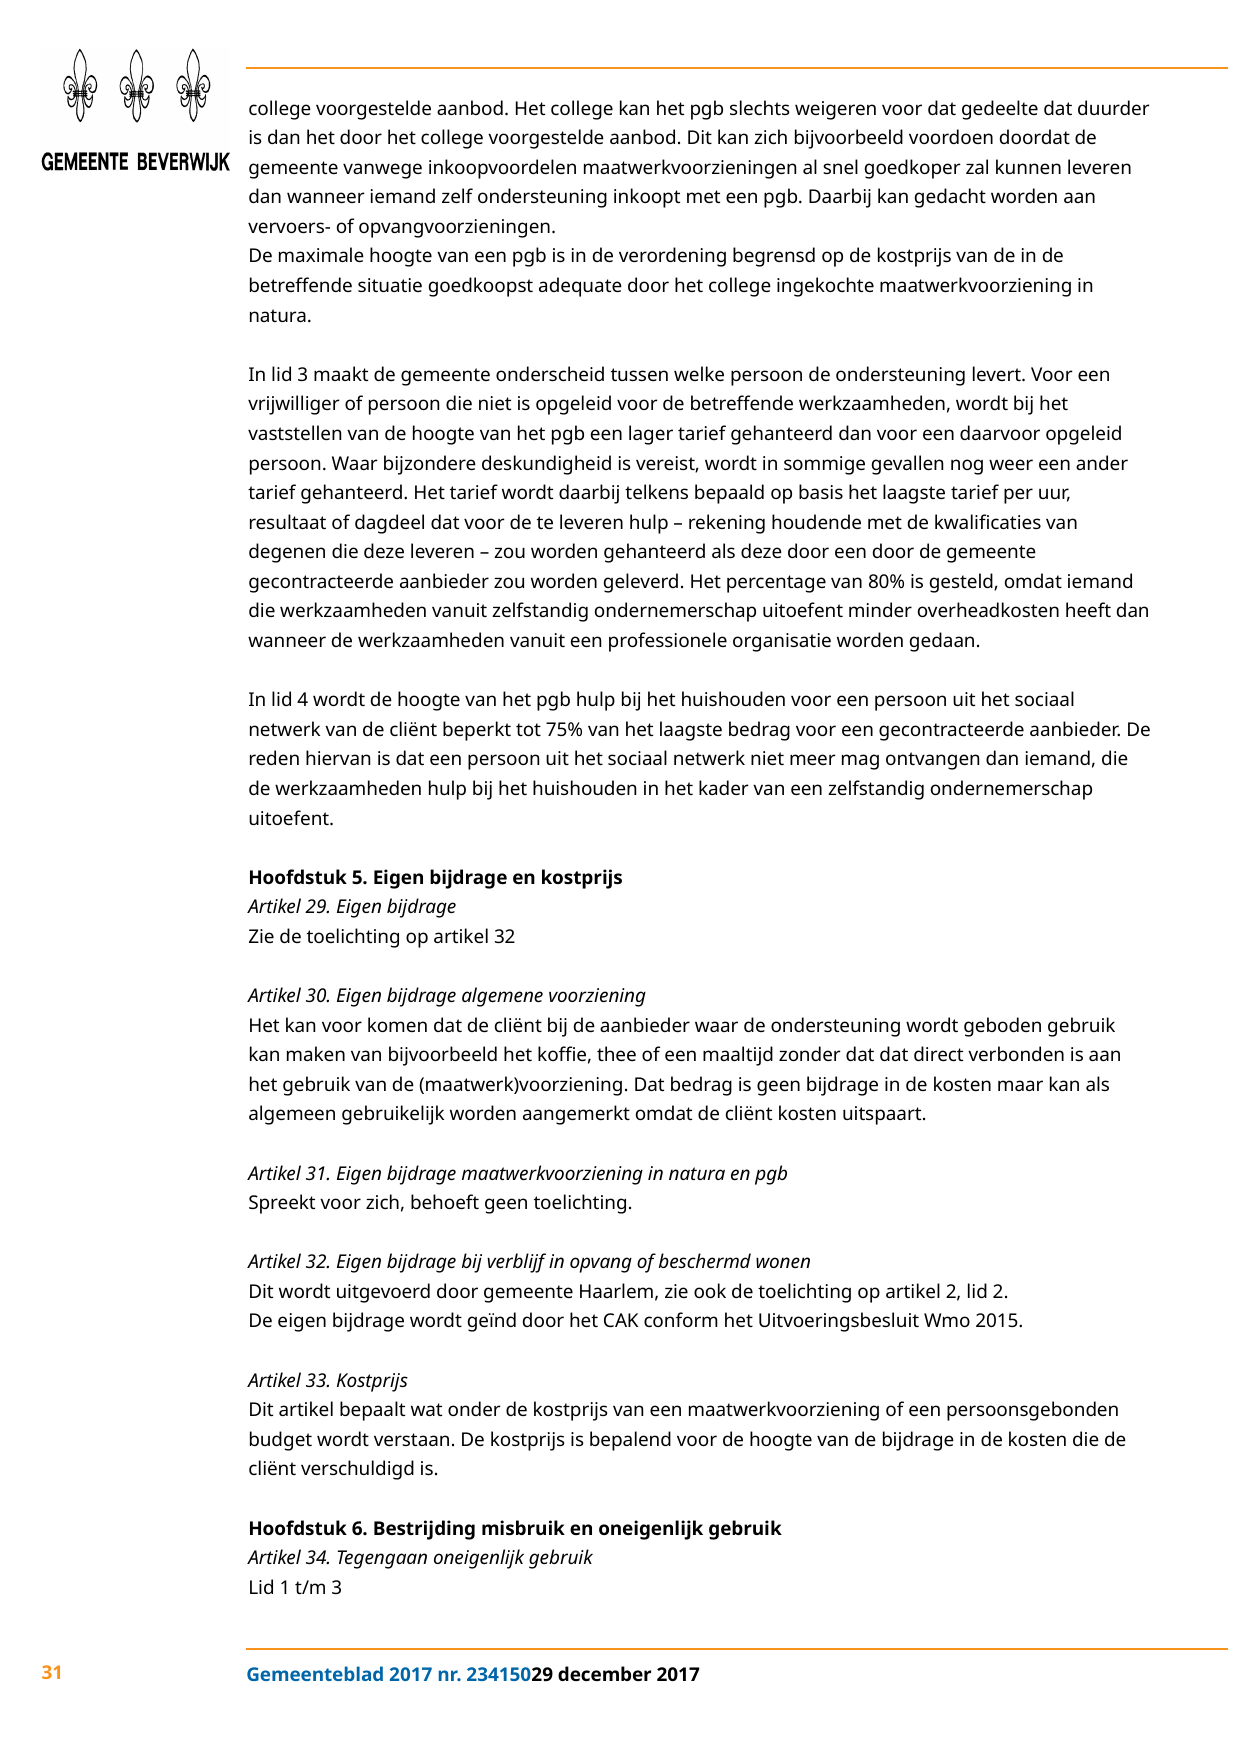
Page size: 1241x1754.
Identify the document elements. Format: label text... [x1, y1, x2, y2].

text In lid 4 wordt de hoogte van het pgb hulp bij het huishouden voor een persoon uit het sociaal netwerk van de cliënt beperkt tot 75% van het laagste bedrag voor een gecontracteerde aanbieder. De reden hiervan is dat een persoon uit het sociaal netwerk niet meer mag ontvangen dan iemand, die de werkzaamheden hulp bij het huishouden in het kader van een zelfstandig ondernemerschap uitoefent. [248, 686, 1152, 831]
text Artikel 33. Kostprijs [248, 1367, 1152, 1393]
text Artikel 34. Tegengaan oneigenlijk gebruik [248, 1544, 1152, 1570]
text De eigen bijdrage wordt geïnd door het CAK conform het Uitvoeringsbesluit Wmo 2015. [248, 1308, 1152, 1333]
text Artikel 31. Eigen bijdrage maatwerkvoorziening in natura en pgb [248, 1160, 1152, 1186]
text Het kan voor komen dat de cliënt bij de aanbieder waar de ondersteuning wordt geboden gebruik kan maken van bijvoorbeeld het koffie, thee of een maaltijd zonder dat dat direct verbonden is aan het gebruik van de (maatwerk)voorziening. Dat bedrag is geen bijdrage in de kosten maar kan als algemeen gebruikelijk worden aangemerkt omdat de cliënt kosten uitspaart. [248, 1012, 1152, 1126]
text Lid 1 t/m 3 [248, 1574, 1152, 1600]
text Hoofdstuk 5. Eigen bijdrage en kostprijs [248, 864, 1152, 890]
text Spreekt voor zich, behoeft geen toelichting. [248, 1189, 1152, 1215]
text college voorgestelde aanbod. Het college kan het pgb slechts weigeren voor dat gedeelte dat duurder is dan het door het college voorgestelde aanbod. Dit kan zich bijvoorbeeld voordoen doordat de gemeente vanwege inkoopvoordelen maatwerkvoorzieningen al snel goedkoper zal kunnen leveren dan wanneer iemand zelf ondersteuning inkoopt met een pgb. Daarbij kan gedacht worden aan vervoers- of opvangvoorzieningen. [248, 95, 1152, 239]
picture [41, 47, 231, 172]
text Zie de toelichting op artikel 32 [248, 923, 1152, 949]
text De maximale hoogte van een pgb is in de verordening begrensd op de kostprijs van de in de betreffende situatie goedkoopst adequate door het college ingekochte maatwerkvoorziening in natura. [248, 243, 1152, 328]
text Artikel 30. Eigen bijdrage algemene voorziening [248, 982, 1152, 1008]
text In lid 3 maakt de gemeente onderscheid tussen welke persoon de ondersteuning levert. Voor een vrijwilliger of persoon die niet is opgeleid voor de betreffende werkzaamheden, wordt bij het vaststellen van de hoogte van het pgb een lager tarief gehanteerd dan voor een daarvoor opgeleid persoon. Waar bijzondere deskundigheid is vereist, wordt in sommige gevallen nog weer een ander tarief gehanteerd. Het tarief wordt daarbij telkens bepaald op basis het laagste tarief per uur, resultaat of dagdeel dat voor de te leveren hulp – rekening houdende met de kwalificaties van degenen die deze leveren – zou worden gehanteerd als deze door een door de gemeente gecontracteerde aanbieder zou worden geleverd. Het percentage van 80% is gesteld, omdat iemand die werkzaamheden vanuit zelfstandig ondernemerschap uitoefent minder overheadkosten heeft dan wanneer de werkzaamheden vanuit een professionele organisatie worden gedaan. [248, 361, 1152, 653]
text Artikel 32. Eigen bijdrage bij verblijf in opvang of beschermd wonen [248, 1248, 1152, 1274]
text Hoofdstuk 6. Bestrijding misbruik en oneigenlijk gebruik [248, 1515, 1152, 1541]
text Artikel 29. Eigen bijdrage [248, 893, 1152, 919]
text Dit artikel bepaalt wat onder de kostprijs van een maatwerkvoorziening of een persoonsgebonden budget wordt verstaan. De kostprijs is bepalend voor de hoogte van de bijdrage in de kosten die de cliënt verschuldigd is. [248, 1396, 1152, 1481]
text Dit wordt uitgevoerd door gemeente Haarlem, zie ook de toelichting op artikel 2, lid 2. [248, 1278, 1152, 1304]
